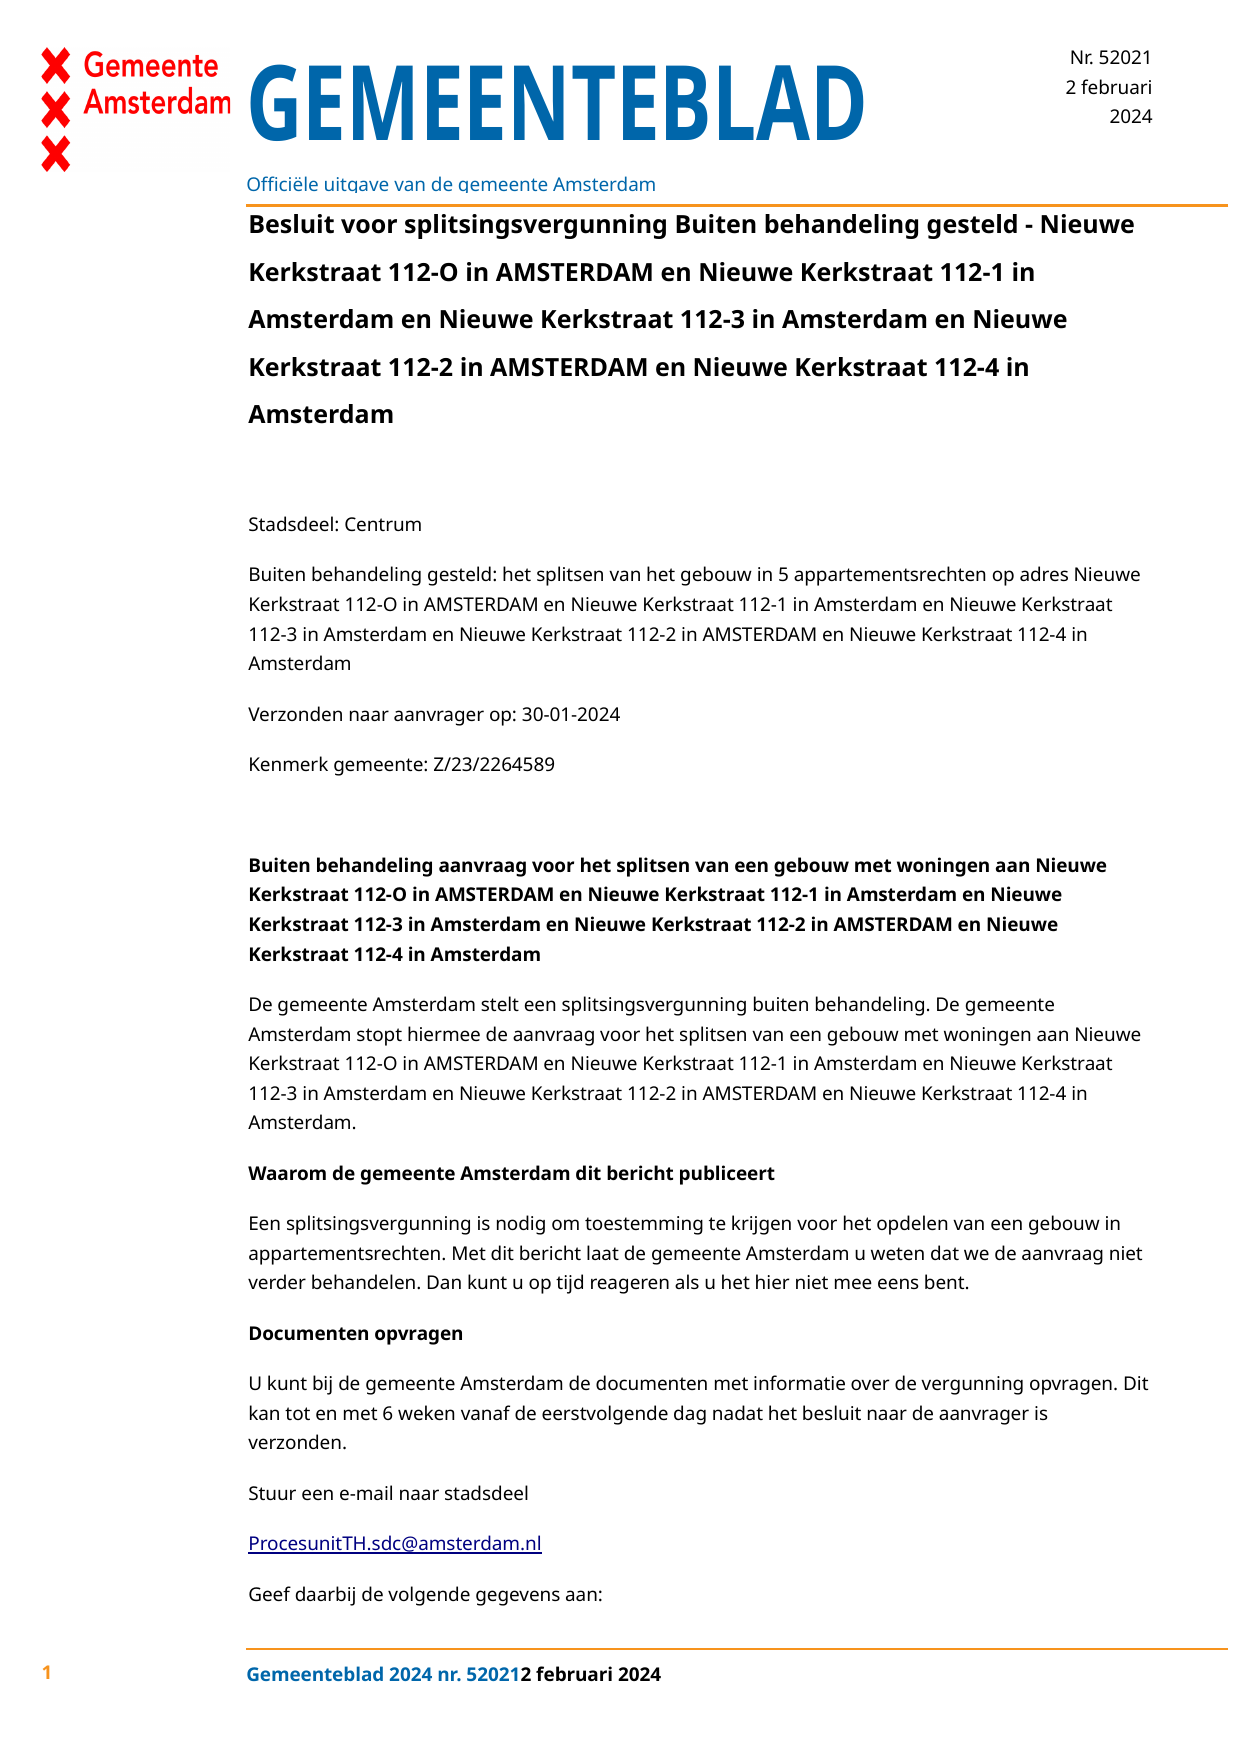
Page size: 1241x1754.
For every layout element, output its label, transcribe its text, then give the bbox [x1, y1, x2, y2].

text ProcesunitTH.sdc@amsterdam.nl [248, 1530, 1152, 1556]
text U kunt bij de gemeente Amsterdam de documenten met informatie over de vergunning opvragen. Dit kan tot en met 6 weken vanaf de eerstvolgende dag nadat het besluit naar de aanvrager is verzonden. [248, 1370, 1152, 1455]
text Stadsdeel: Centrum [248, 511, 1152, 537]
picture [41, 47, 231, 172]
text Een splitsingsvergunning is nodig om toestemming te krijgen voor het opdelen van een gebouw in appartementsrechten. Met dit bericht laat de gemeente Amsterdam u weten dat we de aanvraag niet verder behandelen. Dan kunt u op tijd reageren als u het hier niet mee eens bent. [248, 1210, 1152, 1295]
text Verzonden naar aanvrager op: 30-01-2024 [248, 701, 1152, 726]
text Waarom de gemeente Amsterdam dit bericht publiceert [248, 1160, 1152, 1186]
text Besluit voor splitsingsvergunning Buiten behandeling gesteld - Nieuwe Kerkstraat 112-O in AMSTERDAM en Nieuwe Kerkstraat 112-1 in Amsterdam en Nieuwe Kerkstraat 112-3 in Amsterdam en Nieuwe Kerkstraat 112-2 in AMSTERDAM en Nieuwe Kerkstraat 112-4 in Amsterdam [248, 207, 1152, 431]
text Geef daarbij de volgende gegevens aan: [248, 1581, 1152, 1606]
text Stuur een e-mail naar stadsdeel [248, 1480, 1152, 1506]
text De gemeente Amsterdam stelt een splitsingsvergunning buiten behandeling. De gemeente Amsterdam stopt hiermee de aanvraag voor het splitsen van een gebouw met woningen aan Nieuwe Kerkstraat 112-O in AMSTERDAM en Nieuwe Kerkstraat 112-1 in Amsterdam en Nieuwe Kerkstraat 112-3 in Amsterdam en Nieuwe Kerkstraat 112-2 in AMSTERDAM en Nieuwe Kerkstraat 112-4 in Amsterdam. [248, 991, 1152, 1135]
text Kenmerk gemeente: Z/23/2264589 [248, 751, 1152, 777]
text Documenten opvragen [248, 1320, 1152, 1346]
text Buiten behandeling gesteld: het splitsen van het gebouw in 5 appartementsrechten op adres Nieuwe Kerkstraat 112-O in AMSTERDAM en Nieuwe Kerkstraat 112-1 in Amsterdam en Nieuwe Kerkstraat 112-3 in Amsterdam en Nieuwe Kerkstraat 112-2 in AMSTERDAM en Nieuwe Kerkstraat 112-4 in Amsterdam [248, 562, 1152, 676]
text Buiten behandeling aanvraag voor het splitsen van een gebouw met woningen aan Nieuwe Kerkstraat 112-O in AMSTERDAM en Nieuwe Kerkstraat 112-1 in Amsterdam en Nieuwe Kerkstraat 112-3 in Amsterdam en Nieuwe Kerkstraat 112-2 in AMSTERDAM en Nieuwe Kerkstraat 112-4 in Amsterdam [248, 852, 1152, 966]
